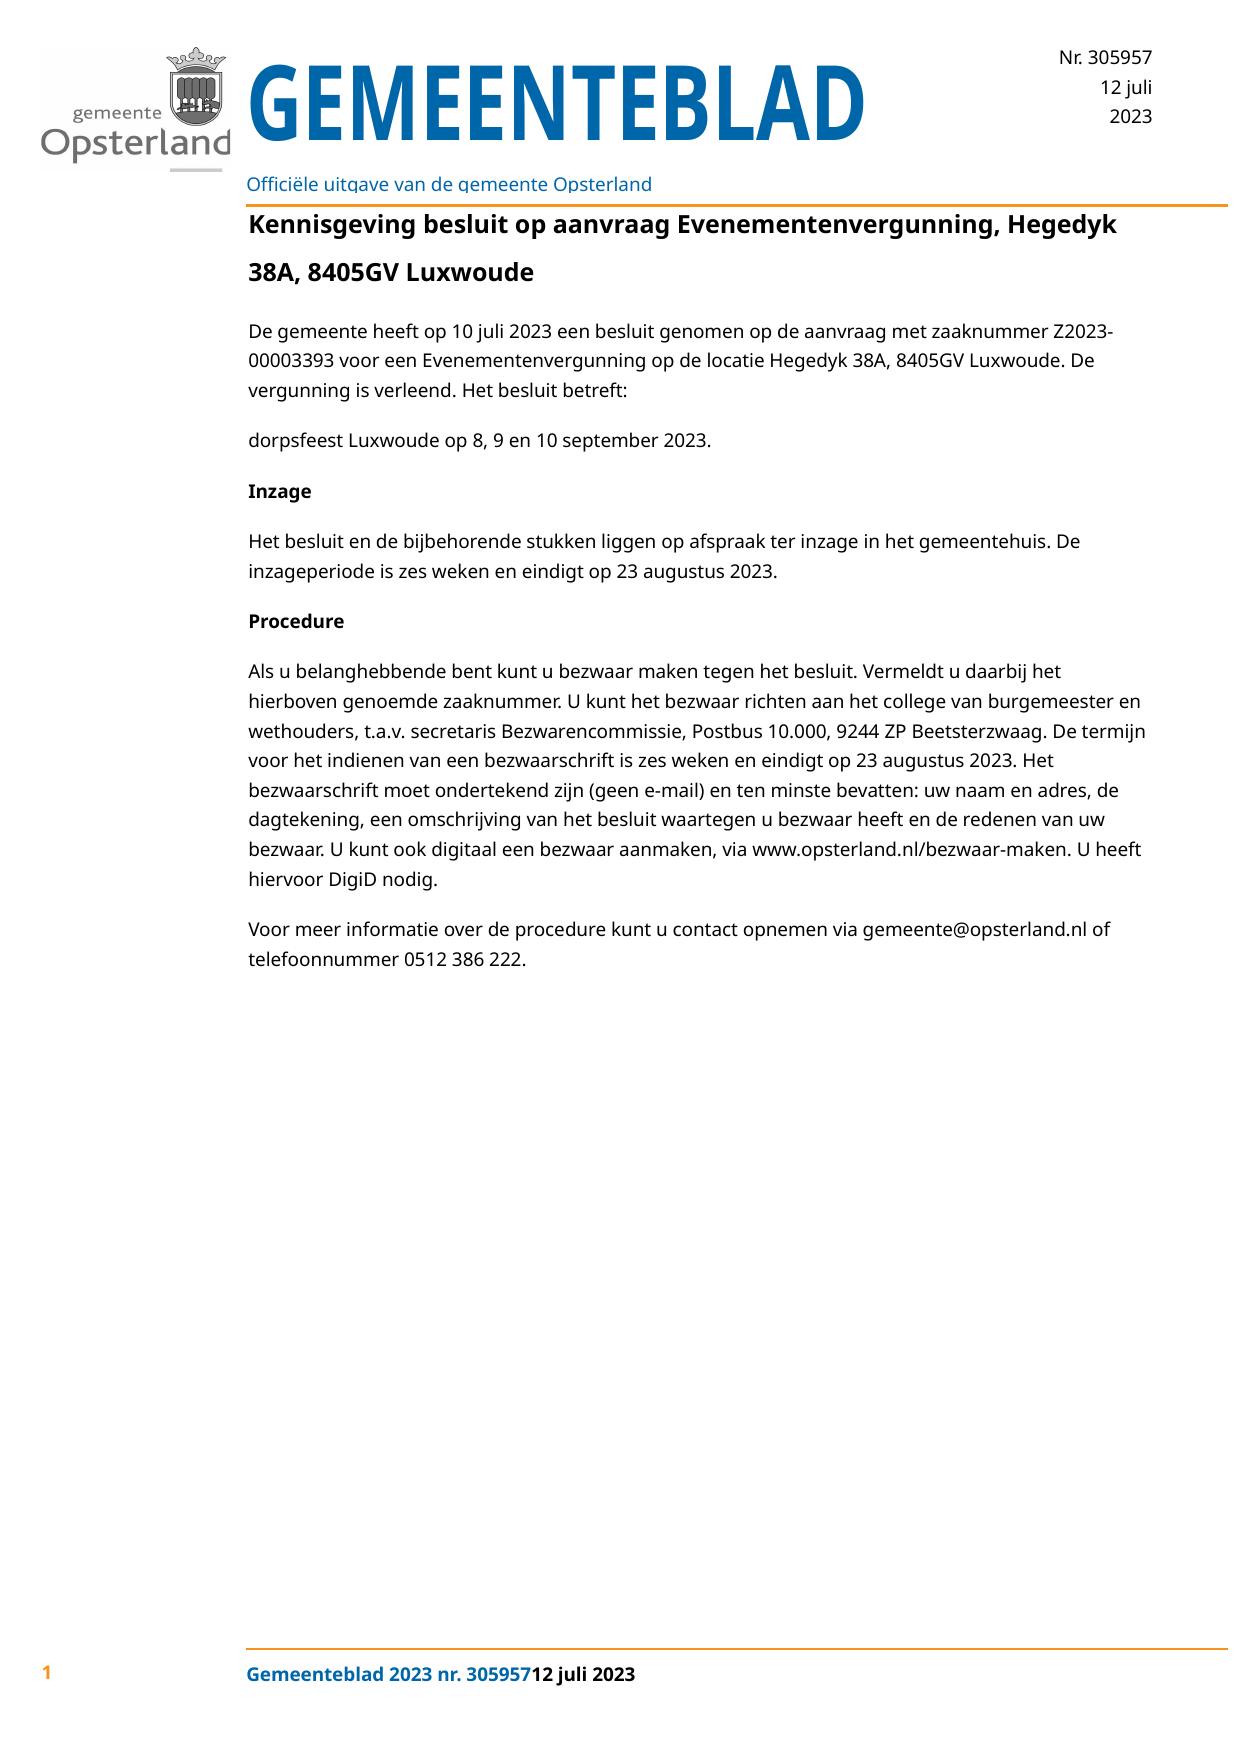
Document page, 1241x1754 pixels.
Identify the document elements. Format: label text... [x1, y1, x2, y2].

text dorpsfeest Luxwoude op 8, 9 en 10 september 2023. [248, 427, 1152, 453]
text Inzage [248, 478, 1152, 504]
text Het besluit en de bijbehorende stukken liggen op afspraak ter inzage in het gemeentehuis. De inzageperiode is zes weken en eindigt op 23 augustus 2023. [248, 528, 1152, 584]
text Procedure [248, 608, 1152, 634]
text De gemeente heeft op 10 juli 2023 een besluit genomen op de aanvraag met zaaknummer Z2023-00003393 voor een Evenementenvergunning op de locatie Hegedyk 38A, 8405GV Luxwoude. De vergunning is verleend. Het besluit betreft: [248, 318, 1152, 403]
picture [41, 47, 231, 172]
text Als u belanghebbende bent kunt u bezwaar maken tegen het besluit. Vermeldt u daarbij het hierboven genoemde zaaknummer. U kunt het bezwaar richten aan het college van burgemeester en wethouders, t.a.v. secretaris Bezwarencommissie, Postbus 10.000, 9244 ZP Beetsterzwaag. De termijn voor het indienen van een bezwaarschrift is zes weken en eindigt op 23 augustus 2023. Het bezwaarschrift moet ondertekend zijn (geen e-mail) en ten minste bevatten: uw naam en adres, de dagtekening, een omschrijving van het besluit waartegen u bezwaar heeft en de redenen van uw bezwaar. U kunt ook digitaal een bezwaar aanmaken, via www.opsterland.nl/bezwaar-maken. U heeft hiervoor DigiD nodig. [248, 659, 1152, 892]
text Voor meer informatie over de procedure kunt u contact opnemen via gemeente@opsterland.nl of telefoonnummer 0512 386 222. [248, 916, 1152, 972]
text Kennisgeving besluit op aanvraag Evenementenvergunning, Hegedyk 38A, 8405GV Luxwoude [248, 207, 1152, 288]
